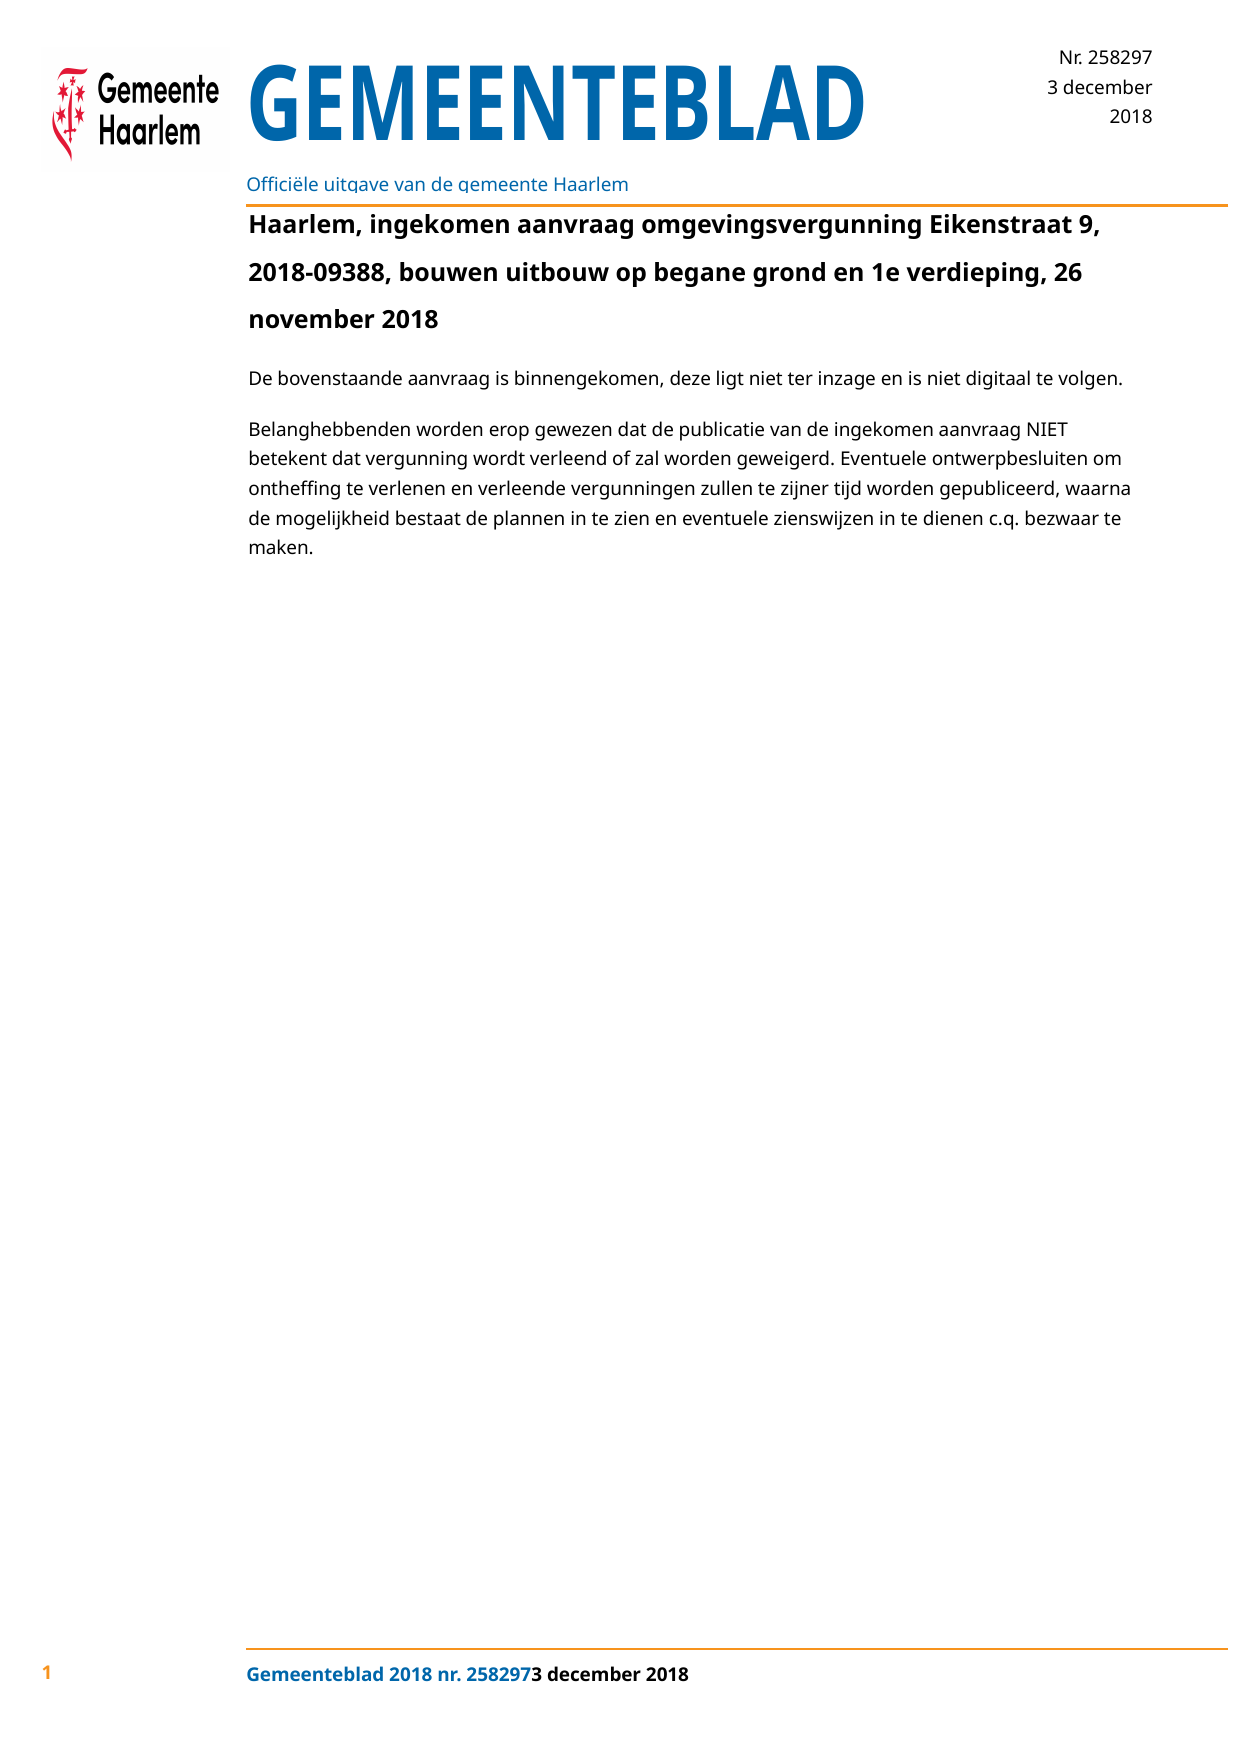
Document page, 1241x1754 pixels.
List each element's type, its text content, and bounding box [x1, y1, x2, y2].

picture [41, 47, 231, 172]
text Haarlem, ingekomen aanvraag omgevingsvergunning Eikenstraat 9, 2018-09388, bouwen uitbouw op begane grond en 1e verdieping, 26 november 2018 [248, 207, 1152, 336]
text Belanghebbenden worden erop gewezen dat de publicatie van de ingekomen aanvraag NIET betekent dat vergunning wordt verleend of zal worden geweigerd. Eventuele ontwerpbesluiten om ontheffing te verlenen en verleende vergunningen zullen te zijner tijd worden gepubliceerd, waarna de mogelijkheid bestaat de plannen in te zien en eventuele zienswijzen in te dienen c.q. bezwaar te maken. [248, 416, 1152, 560]
text De bovenstaande aanvraag is binnengekomen, deze ligt niet ter inzage en is niet digitaal te volgen. [248, 366, 1152, 391]
